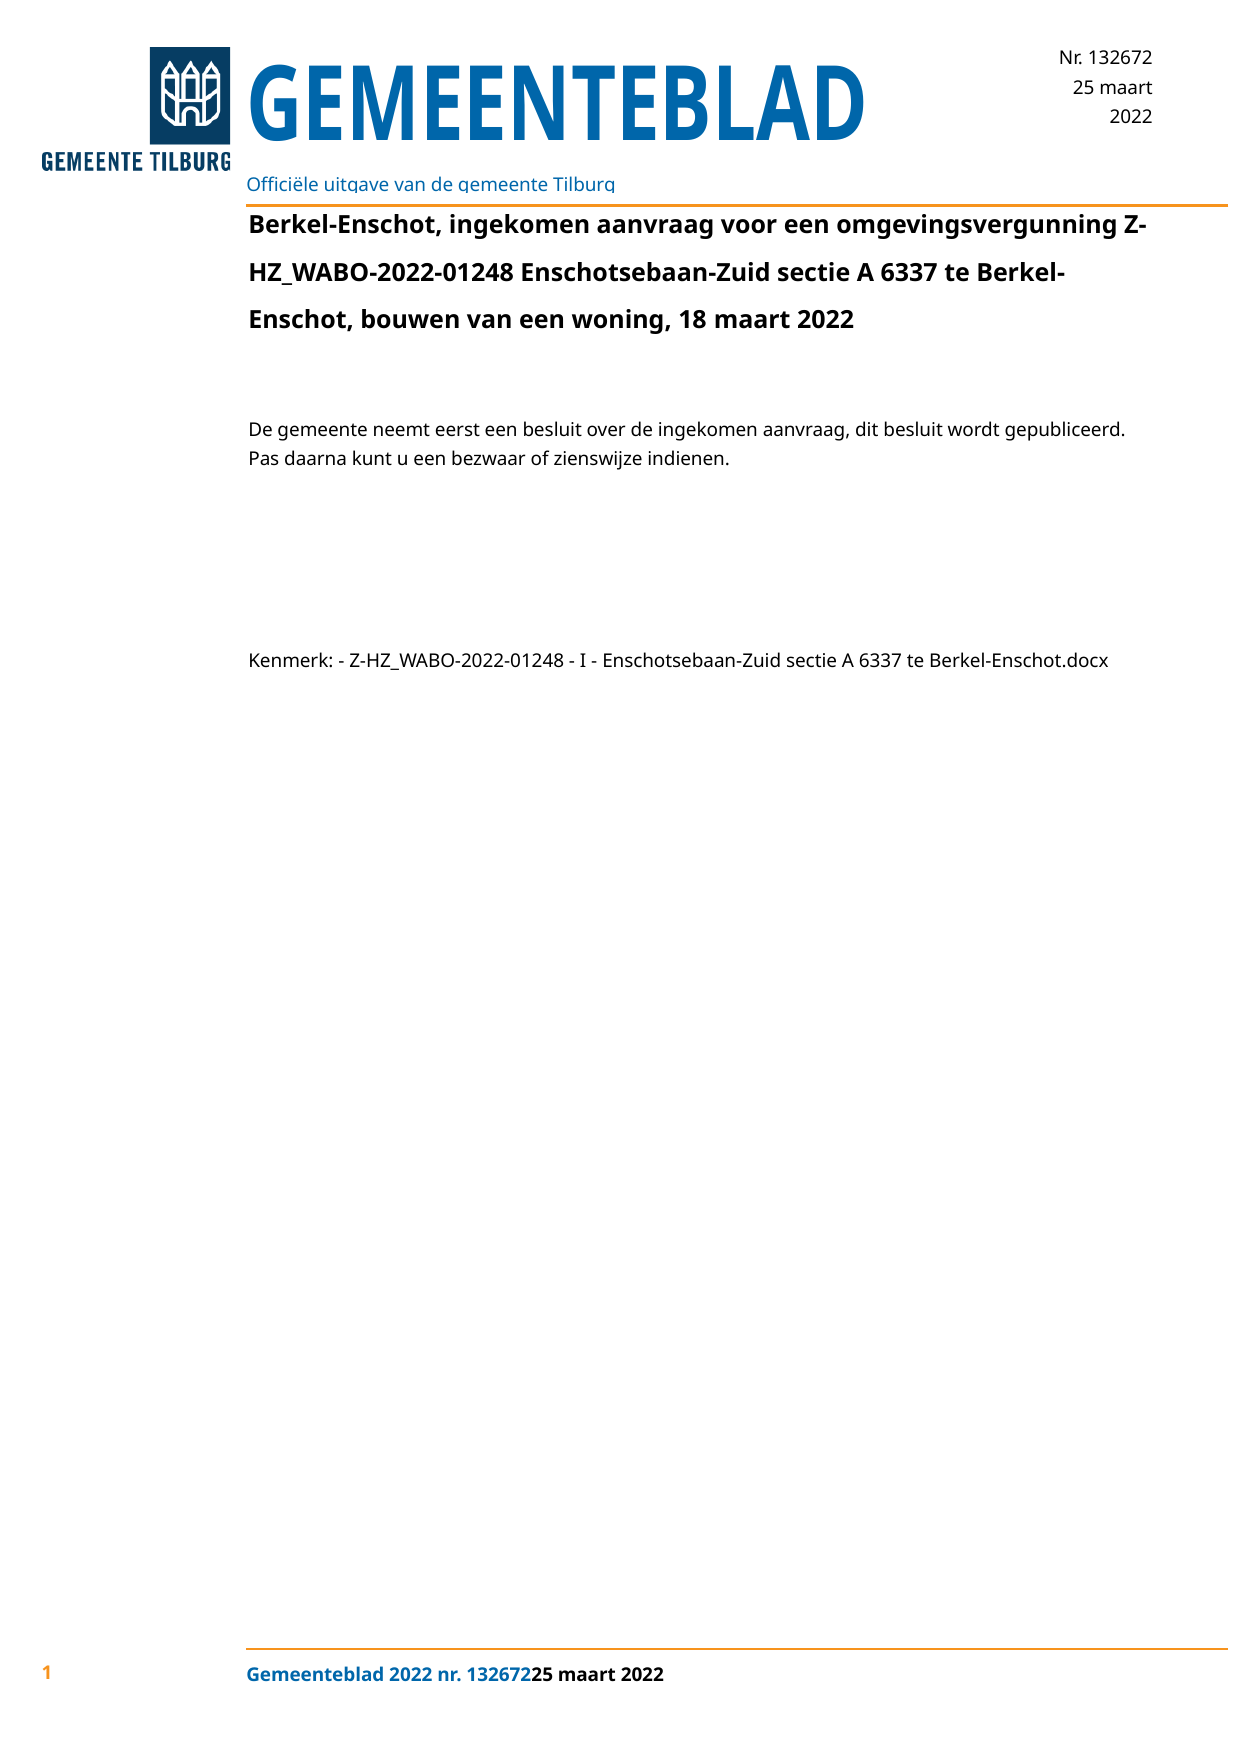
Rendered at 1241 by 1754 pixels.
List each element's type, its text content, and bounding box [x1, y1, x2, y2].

text Berkel-Enschot, ingekomen aanvraag voor een omgevingsvergunning Z-HZ_WABO-2022-01248 Enschotsebaan-Zuid sectie A 6337 te Berkel-Enschot, bouwen van een woning, 18 maart 2022 [248, 207, 1152, 336]
text De gemeente neemt eerst een besluit over de ingekomen aanvraag, dit besluit wordt gepubliceerd. Pas daarna kunt u een bezwaar of zienswijze indienen. [248, 416, 1152, 471]
text Kenmerk: - Z-HZ_WABO-2022-01248 - I - Enschotsebaan-Zuid sectie A 6337 te Berkel-Enschot.docx [248, 647, 1152, 673]
picture [41, 47, 231, 172]
